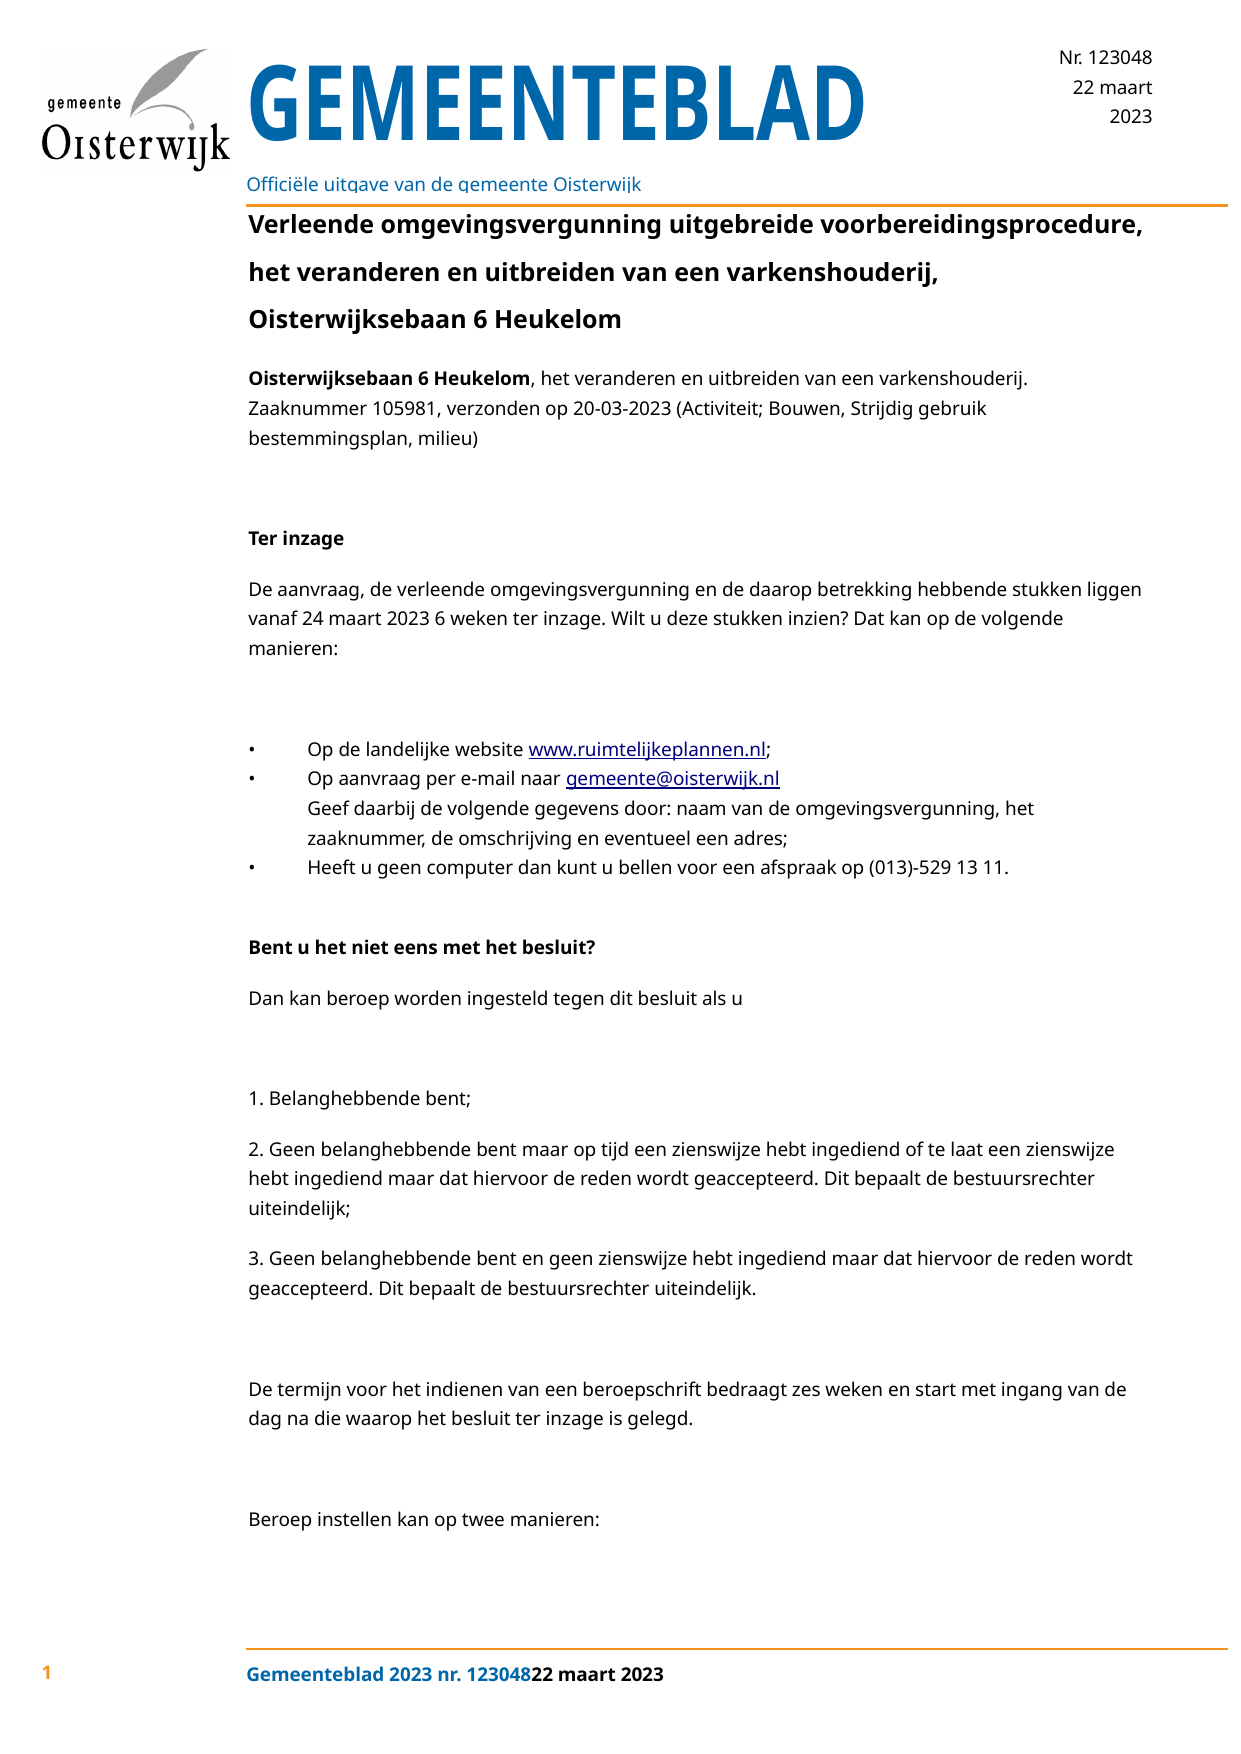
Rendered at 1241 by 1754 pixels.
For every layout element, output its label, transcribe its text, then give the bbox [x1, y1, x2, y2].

text Bent u het niet eens met het besluit? [248, 934, 1152, 960]
text 1. Belanghebbende bent; [248, 1086, 1152, 1111]
text De aanvraag, de verleende omgevingsvergunning en de daarop betrekking hebbende stukken liggen vanaf 24 maart 2023 6 weken ter inzage. Wilt u deze stukken inzien? Dat kan op de volgende manieren: [248, 576, 1152, 661]
list Op de landelijke website www.ruimtelijkeplannen.nl; [248, 736, 1152, 762]
list Op aanvraag per e-mail naar gemeente@oisterwijk.nl [248, 766, 1152, 791]
text Beroep instellen kan op twee manieren: [248, 1506, 1152, 1532]
text Oisterwijksebaan 6 Heukelom, het veranderen en uitbreiden van een varkenshouderij. Zaaknummer 105981, verzonden op 20-03-2023 (Activiteit; Bouwen, Strijdig gebruik bestemmingsplan, milieu) [248, 366, 1152, 450]
list Heeft u geen computer dan kunt u bellen voor een afspraak op (013)-529 13 11. [248, 854, 1152, 880]
text 3. Geen belanghebbende bent en geen zienswijze hebt ingediend maar dat hiervoor de reden wordt geaccepteerd. Dit bepaalt de bestuursrechter uiteindelijk. [248, 1246, 1152, 1301]
text Dan kan beroep worden ingesteld tegen dit besluit als u [248, 985, 1152, 1010]
text Verleende omgevingsvergunning uitgebreide voorbereidingsprocedure, het veranderen en uitbreiden van een varkenshouderij, Oisterwijksebaan 6 Heukelom [248, 207, 1152, 336]
text Ter inzage [248, 526, 1152, 551]
text 2. Geen belanghebbende bent maar op tijd een zienswijze hebt ingediend of te laat een zienswijze hebt ingediend maar dat hiervoor de reden wordt geaccepteerd. Dit bepaalt de bestuursrechter uiteindelijk; [248, 1136, 1152, 1221]
text De termijn voor het indienen van een beroepschrift bedraagt zes weken en start met ingang van de dag na die waarop het besluit ter inzage is gelegd. [248, 1376, 1152, 1431]
list Geef daarbij de volgende gegevens door: naam van de omgevingsvergunning, het zaaknummer, de omschrijving en eventueel een adres; [248, 795, 1152, 850]
picture [41, 47, 231, 172]
